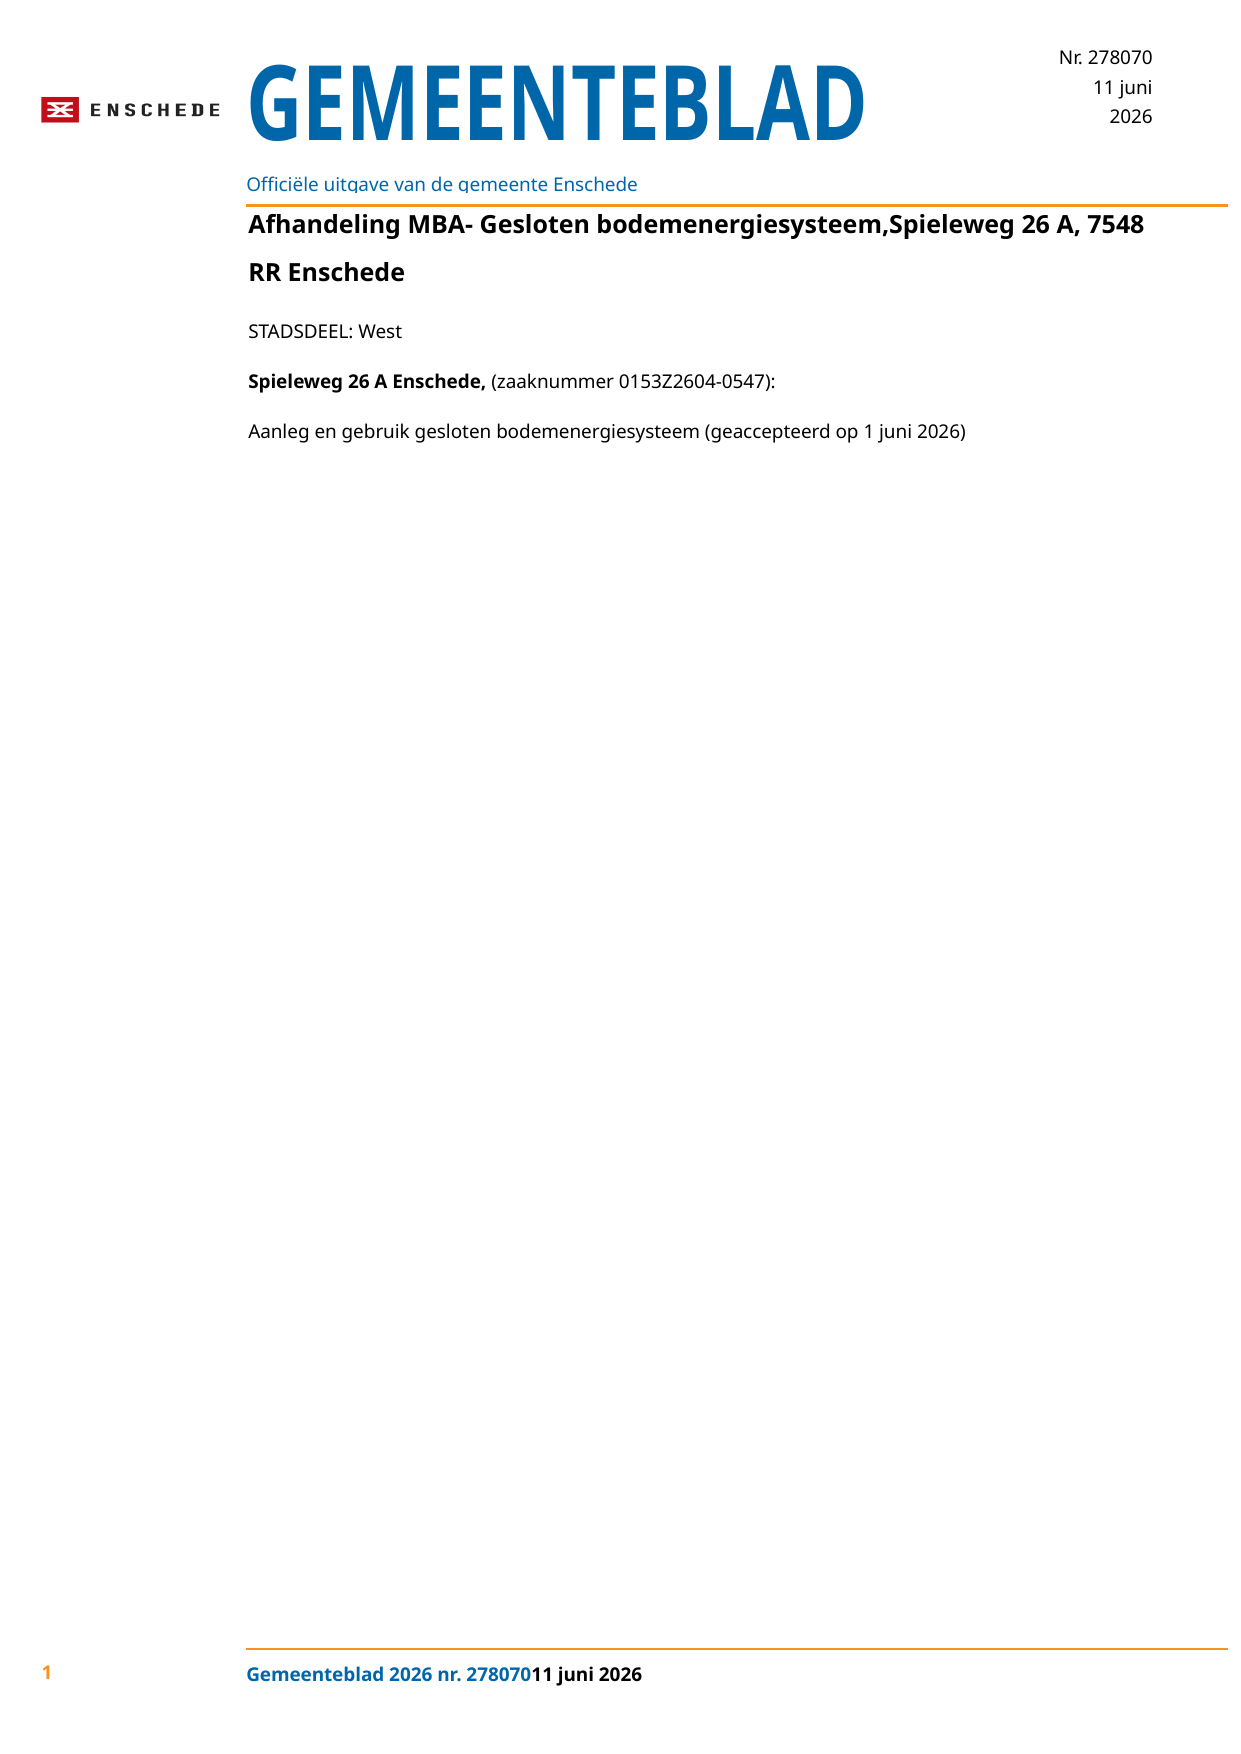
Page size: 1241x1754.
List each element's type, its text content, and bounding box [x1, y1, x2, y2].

picture [41, 47, 231, 172]
text STADSDEEL: West [248, 318, 1152, 344]
text Afhandeling MBA- Gesloten bodemenergiesysteem,Spieleweg 26 A, 7548 RR Enschede [248, 207, 1152, 288]
text Spieleweg 26 A Enschede, (zaaknummer 0153Z2604-0547): [248, 368, 1152, 394]
text Aanleg en gebruik gesloten bodemenergiesysteem (geaccepteerd op 1 juni 2026) [248, 419, 1152, 444]
